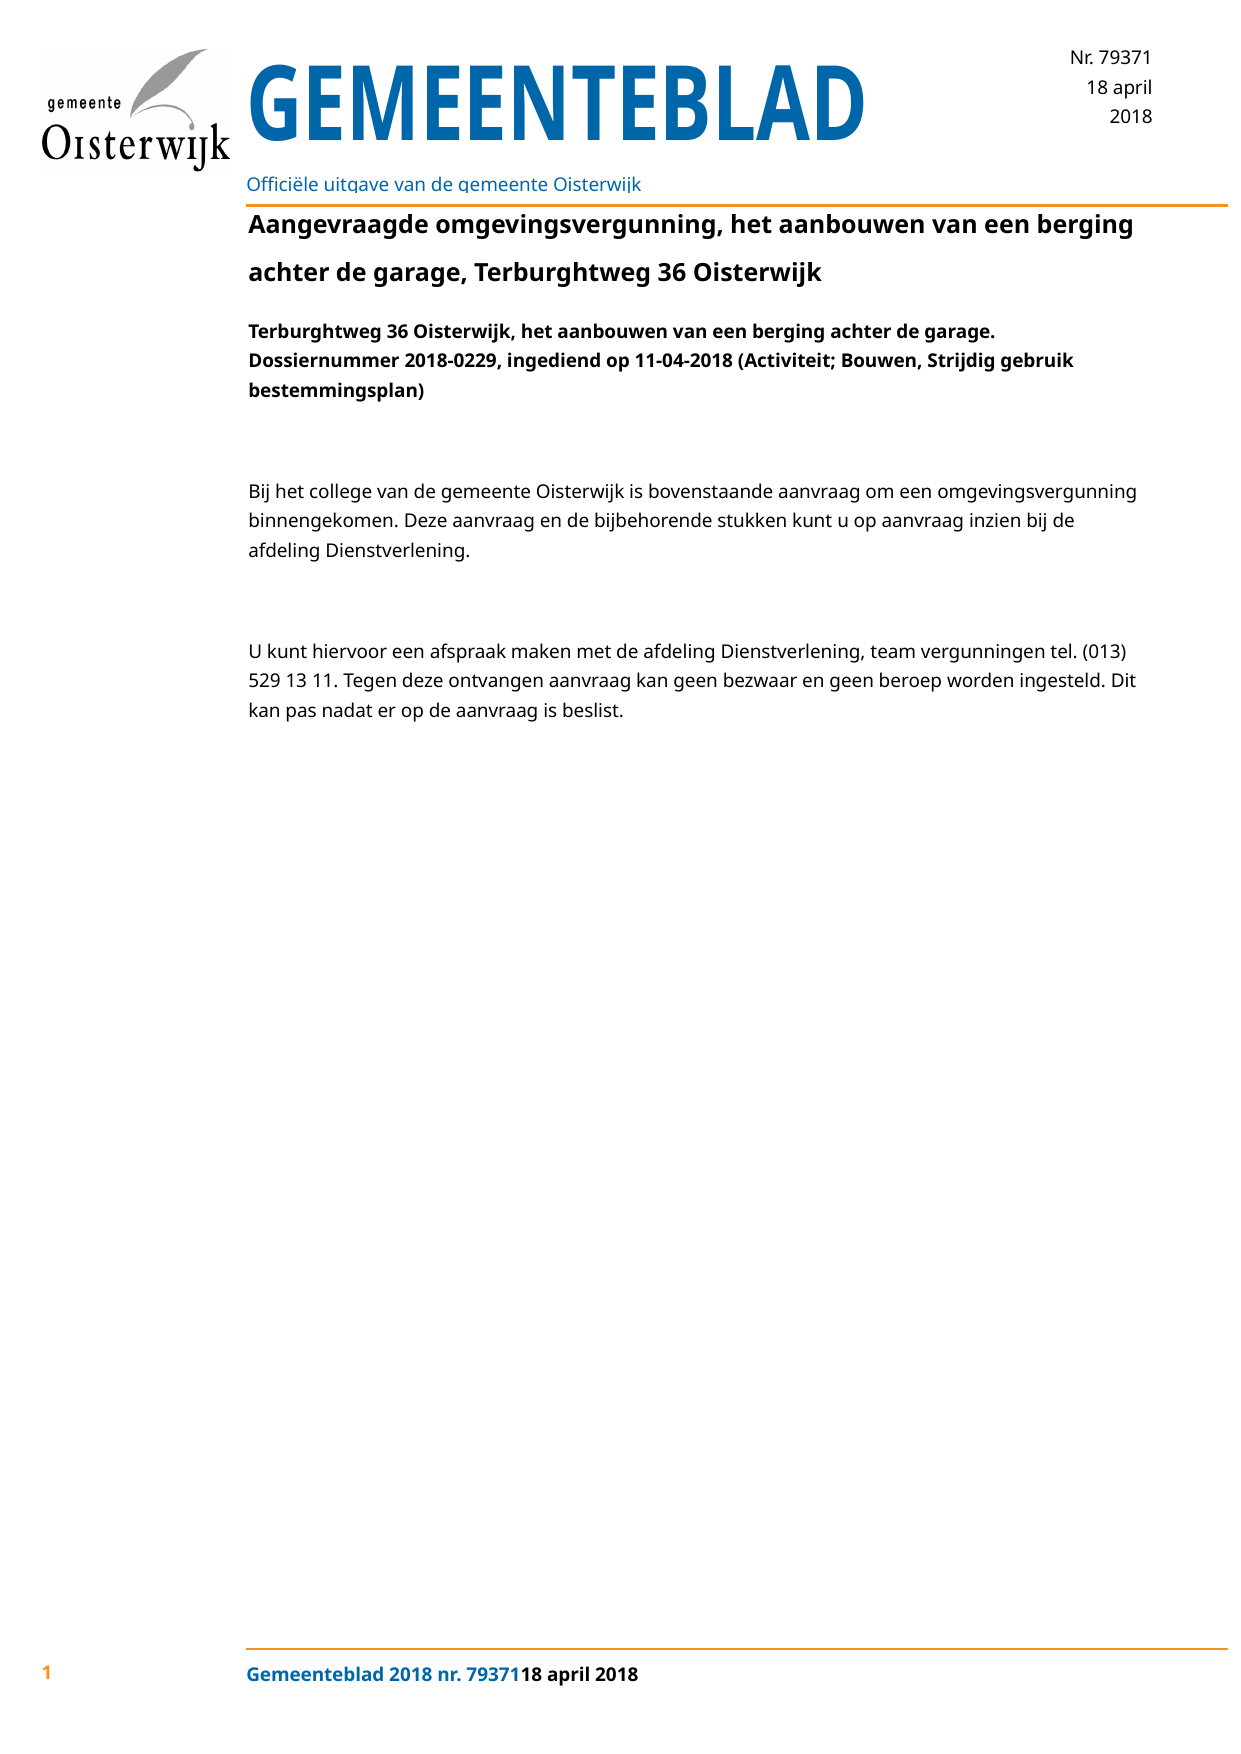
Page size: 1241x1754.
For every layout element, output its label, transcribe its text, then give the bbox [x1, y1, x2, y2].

text Terburghtweg 36 Oisterwijk, het aanbouwen van een berging achter de garage. Dossiernummer 2018-0229, ingediend op 11-04-2018 (Activiteit; Bouwen, Strijdig gebruik bestemmingsplan) [248, 318, 1152, 403]
text U kunt hiervoor een afspraak maken met de afdeling Dienstverlening, team vergunningen tel. (013) 529 13 11. Tegen deze ontvangen aanvraag kan geen bezwaar en geen beroep worden ingesteld. Dit kan pas nadat er op de aanvraag is beslist. [248, 638, 1152, 723]
text Aangevraagde omgevingsvergunning, het aanbouwen van een berging achter de garage, Terburghtweg 36 Oisterwijk [248, 207, 1152, 288]
picture [41, 47, 231, 172]
text Bij het college van de gemeente Oisterwijk is bovenstaande aanvraag om een omgevingsvergunning binnengekomen. Deze aanvraag en de bijbehorende stukken kunt u op aanvraag inzien bij de afdeling Dienstverlening. [248, 478, 1152, 563]
